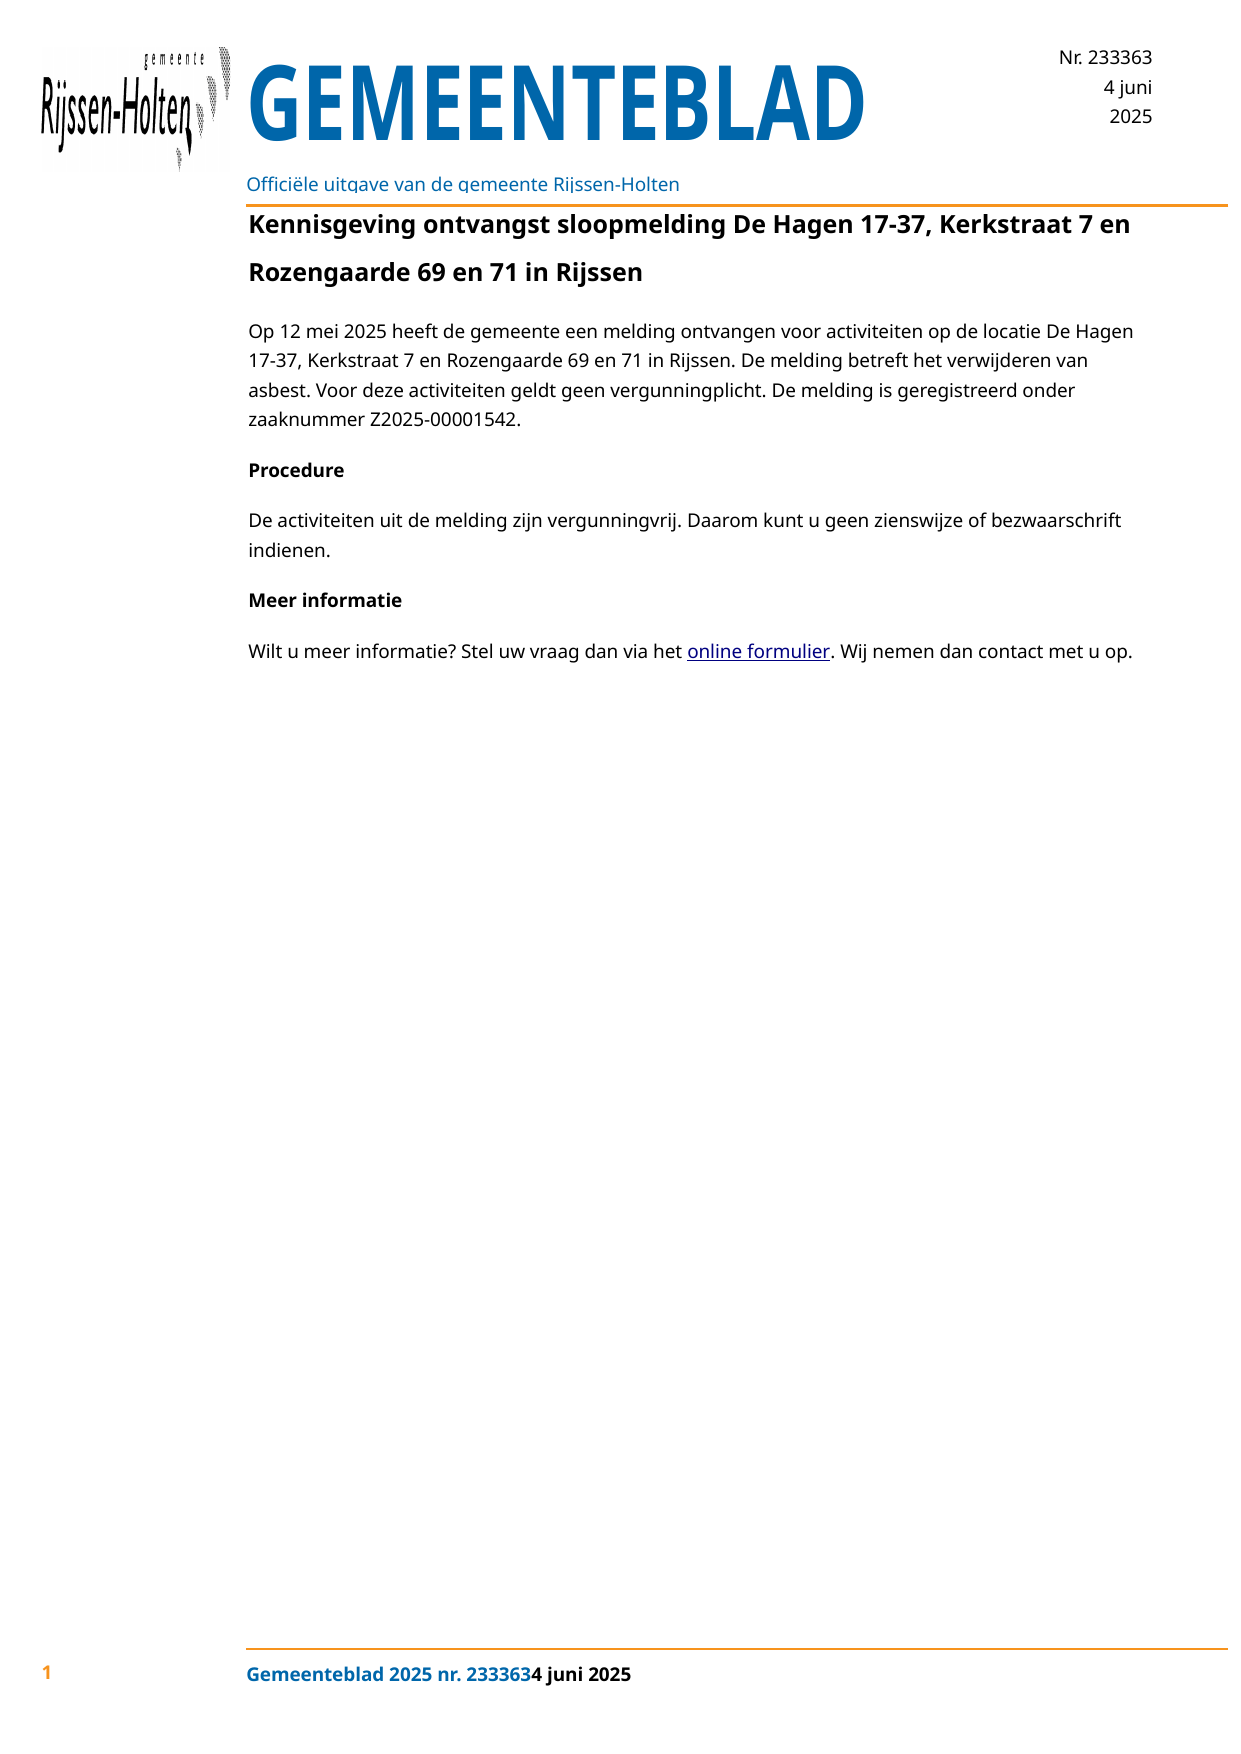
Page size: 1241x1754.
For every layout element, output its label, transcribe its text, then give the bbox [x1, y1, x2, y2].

text Wilt u meer informatie? Stel uw vraag dan via het online formulier. Wij nemen dan contact met u op. [248, 638, 1152, 664]
text Op 12 mei 2025 heeft de gemeente een melding ontvangen voor activiteiten op de locatie De Hagen 17-37, Kerkstraat 7 en Rozengaarde 69 en 71 in Rijssen. De melding betreft het verwijderen van asbest. Voor deze activiteiten geldt geen vergunningplicht. De melding is geregistreerd onder zaaknummer Z2025-00001542. [248, 318, 1152, 432]
picture [41, 47, 231, 172]
text Kennisgeving ontvangst sloopmelding De Hagen 17-37, Kerkstraat 7 en Rozengaarde 69 en 71 in Rijssen [248, 207, 1152, 288]
text De activiteiten uit de melding zijn vergunningvrij. Daarom kunt u geen zienswijze of bezwaarschrift indienen. [248, 507, 1152, 563]
text Procedure [248, 457, 1152, 483]
text Meer informatie [248, 587, 1152, 613]
